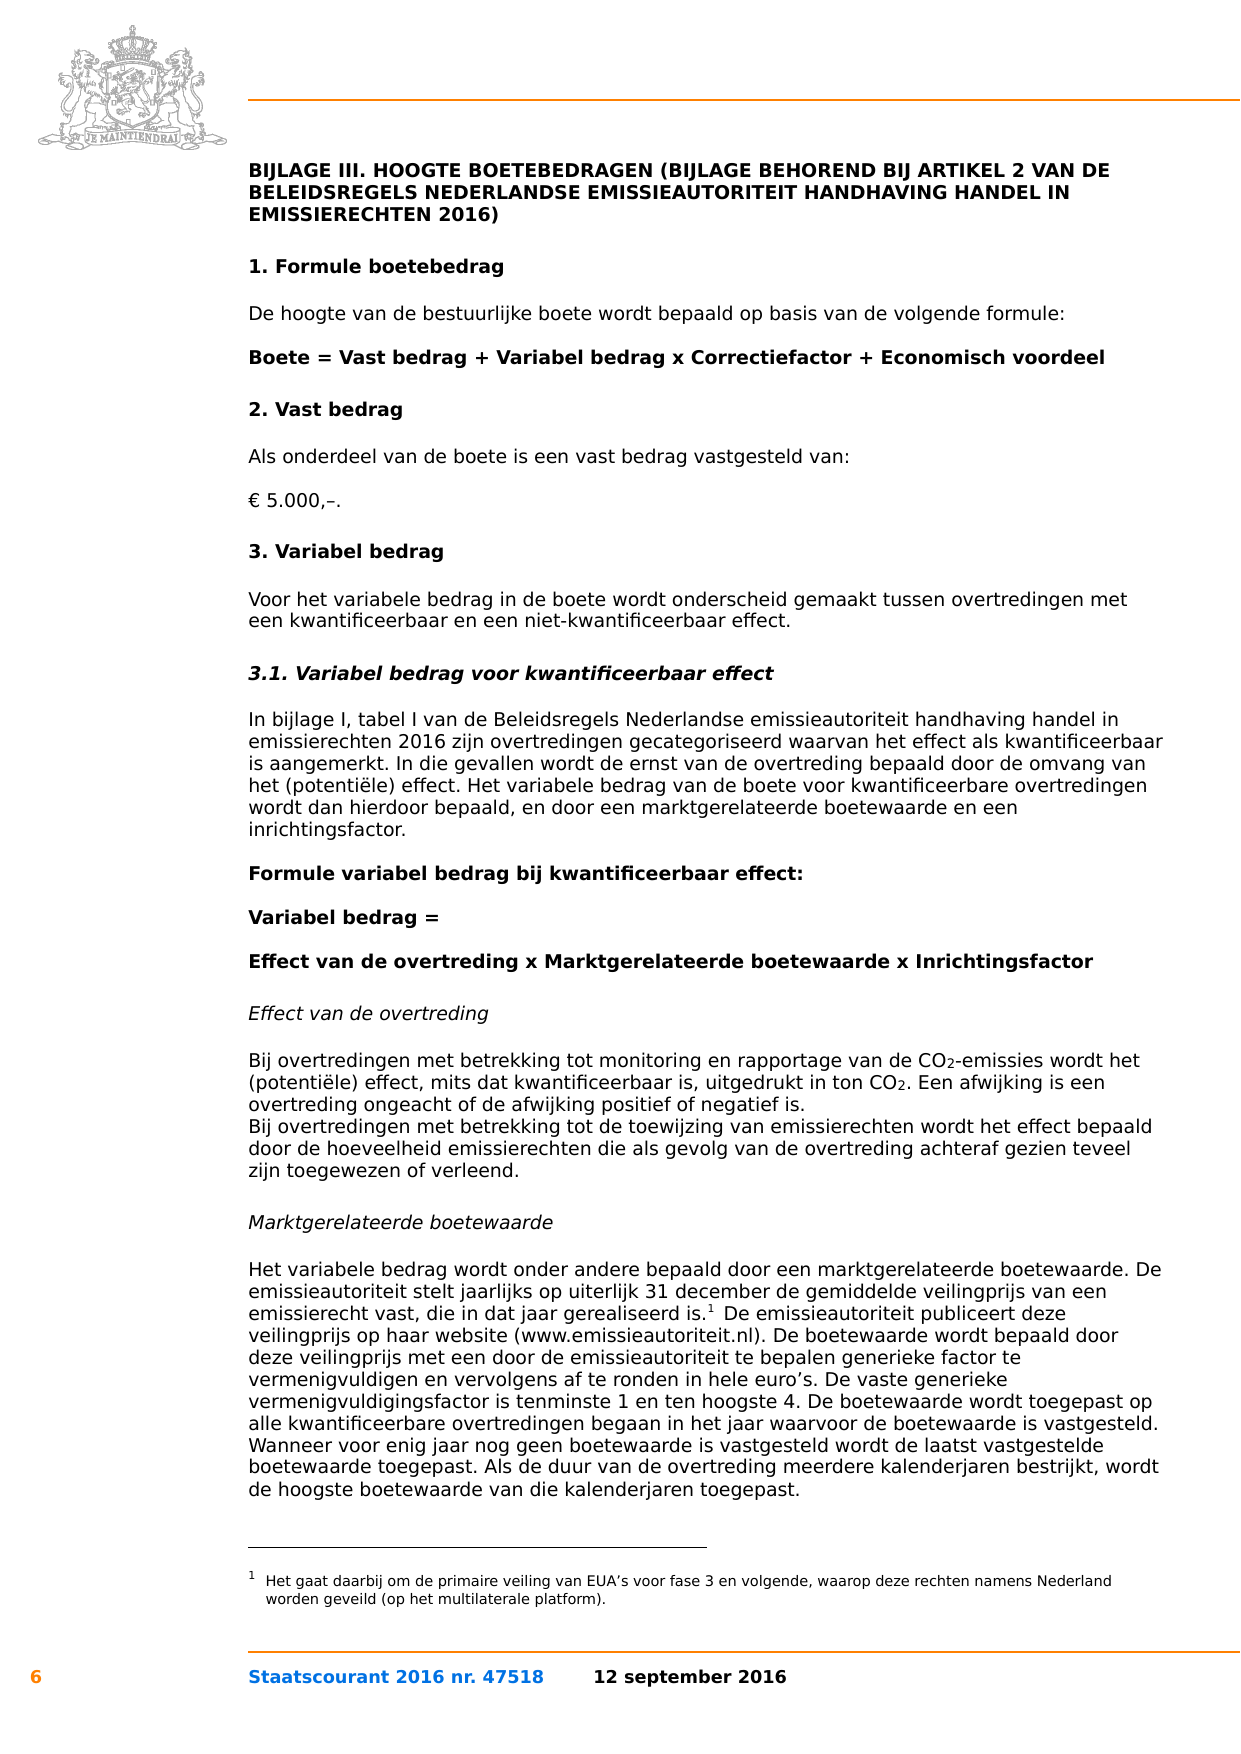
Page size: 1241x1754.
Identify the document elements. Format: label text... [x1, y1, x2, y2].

text Formule variabel bedrag bij kwantificeerbaar effect: [248, 863, 1163, 885]
text Voor het variabele bedrag in de boete wordt onderscheid gemaakt tussen overtredingen met een kwantificeerbaar en een niet-kwantificeerbaar effect. [248, 588, 1163, 632]
text Het variabele bedrag wordt onder andere bepaald door een marktgerelateerde boetewaarde. De emissieautoriteit stelt jaarlijks op uiterlijk 31 december de gemiddelde veilingprijs van een emissierecht vast, die in dat jaar gerealiseerd is. De emissieautoriteit publiceert deze veilingprijs op haar website (www.emissieautoriteit.nl). De boetewaarde wordt bepaald door deze veilingprijs met een door de emissieautoriteit te bepalen generieke factor te vermenigvuldigen en vervolgens af te ronden in hele euro’s. De vaste generieke vermenigvuldigingsfactor is tenminste 1 en ten hoogste 4. De boetewaarde wordt toegepast op alle kwantificeerbare overtredingen begaan in het jaar waarvoor de boetewaarde is vastgesteld. Wanneer voor enig jaar nog geen boetewaarde is vastgesteld wordt de laatst vastgestelde boetewaarde toegepast. Als de duur van de overtreding meerdere kalenderjaren bestrijkt, wordt de hoogste boetewaarde van die kalenderjaren toegepast. [248, 1259, 1163, 1500]
text In bijlage I, tabel I van de Beleidsregels Nederlandse emissieautoriteit handhaving handel in emissierechten 2016 zijn overtredingen gecategoriseerd waarvan het effect als kwantificeerbaar is aangemerkt. In die gevallen wordt de ernst van de overtreding bepaald door de omvang van het (potentiële) effect. Het variabele bedrag van de boete voor kwantificeerbare overtredingen wordt dan hierdoor bepaald, en door een marktgerelateerde boetewaarde en een inrichtingsfactor. [248, 709, 1163, 841]
text Het gaat daarbij om de primaire veiling van EUA’s voor fase 3 en volgende, waarop deze rechten namens Nederland worden geveild (op het multilaterale platform). [248, 1569, 1163, 1608]
subtitle Marktgerelateerde boetewaarde [248, 1212, 1163, 1234]
text Bij overtredingen met betrekking tot monitoring en rapportage van de CO2-emissies wordt het (potentiële) effect, mits dat kwantificeerbaar is, uitgedrukt in ton CO2. Een afwijking is een overtreding ongeacht of de afwijking positief of negatief is. [248, 1050, 1163, 1116]
subtitle 3. Variabel bedrag [248, 541, 1163, 563]
subtitle 3.1. Variabel bedrag voor kwantificeerbaar effect [248, 662, 1163, 684]
text Bij overtredingen met betrekking tot de toewijzing van emissierechten wordt het effect bepaald door de hoeveelheid emissierechten die als gevolg van de overtreding achteraf gezien teveel zijn toegewezen of verleend. [248, 1116, 1163, 1182]
subtitle Effect van de overtreding [248, 1003, 1163, 1025]
text Variabel bedrag = [248, 907, 1163, 929]
text € 5.000,–. [248, 489, 1163, 511]
text Effect van de overtreding x Marktgerelateerde boetewaarde x Inrichtingsfactor [248, 951, 1163, 973]
subtitle BIJLAGE III. HOOGTE BOETEBEDRAGEN (BIJLAGE BEHOREND BIJ ARTIKEL 2 VAN DE BELEIDSREGELS NEDERLANDSE EMISSIEAUTORITEIT HANDHAVING HANDEL IN EMISSIERECHTEN 2016) [248, 160, 1163, 226]
text De hoogte van de bestuurlijke boete wordt bepaald op basis van de volgende formule: [248, 303, 1163, 325]
picture [38, 25, 227, 150]
subtitle 2. Vast bedrag [248, 399, 1163, 421]
subtitle 1. Formule boetebedrag [248, 256, 1163, 278]
text Als onderdeel van de boete is een vast bedrag vastgesteld van: [248, 446, 1163, 468]
text Boete = Vast bedrag + Variabel bedrag x Correctiefactor + Economisch voordeel [248, 347, 1163, 369]
